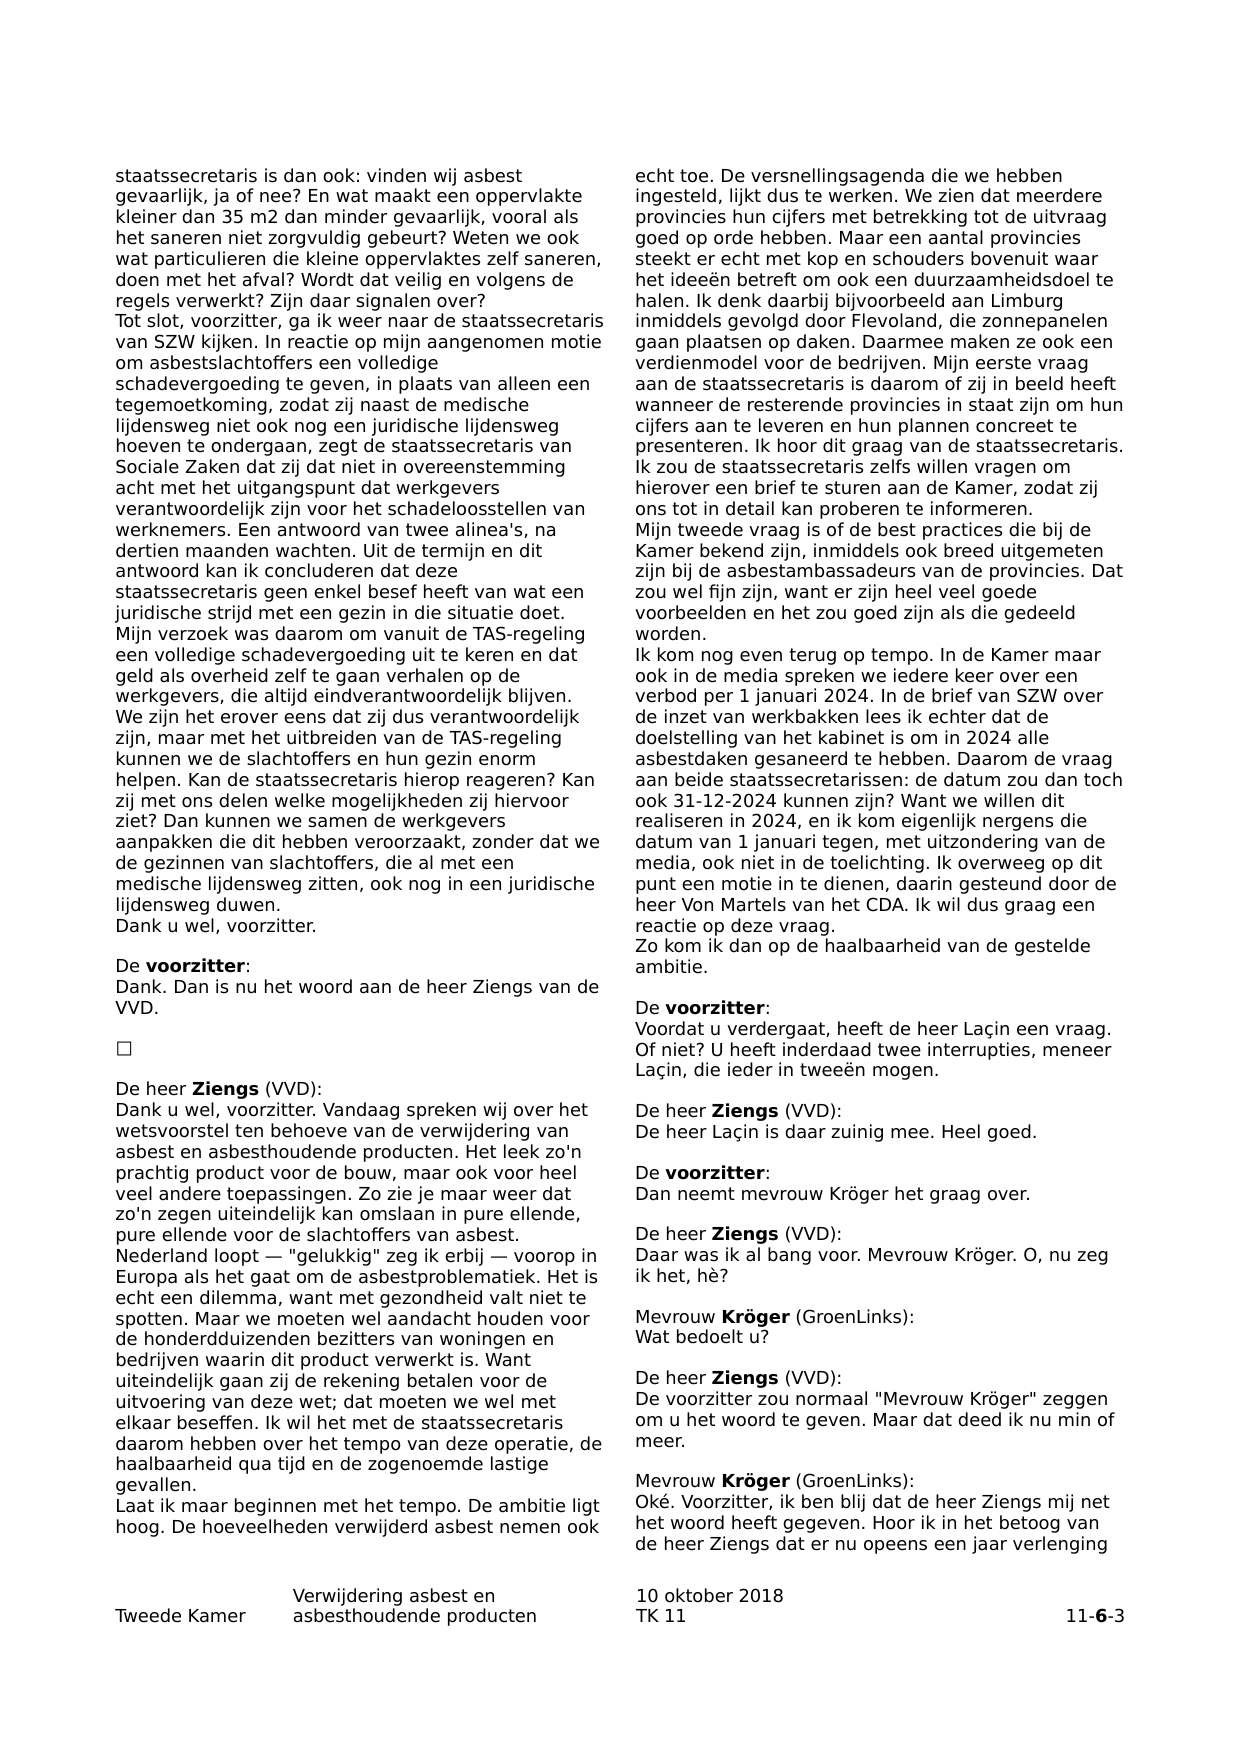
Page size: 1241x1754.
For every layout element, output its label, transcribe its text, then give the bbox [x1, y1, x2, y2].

text Voordat u verdergaat, heeft de heer Laçin een vraag. Of niet? U heeft inderdaad twee interrupties, meneer Laçin, die ieder in tweeën mogen. [635, 1018, 1125, 1081]
text De heer Laçin is daar zuinig mee. Heel goed. [635, 1122, 1125, 1143]
text Laat ik maar beginnen met het tempo. De ambitie ligt hoog. De hoeveelheden verwijderd asbest nemen ook [115, 1496, 605, 1537]
text De heer Ziengs (VVD): [115, 1079, 605, 1100]
text De heer Ziengs (VVD): [635, 1368, 1125, 1389]
text Mevrouw Kröger (GroenLinks): [635, 1307, 1125, 1327]
text Daar was ik al bang voor. Mevrouw Kröger. O, nu zeg ik het, hè? [635, 1245, 1125, 1287]
text Mijn verzoek was daarom om vanuit de TAS-regeling een volledige schadevergoeding uit te keren en dat geld als overheid zelf te gaan verhalen op de werkgevers, die altijd eindverantwoordelijk blijven. We zijn het erover eens dat zij dus verantwoordelijk zijn, maar met het uitbreiden van de TAS-regeling kunnen we de slachtoffers en hun gezin enorm helpen. Kan de staatssecretaris hierop reageren? Kan zij met ons delen welke mogelijkheden zij hiervoor ziet? Dan kunnen we samen de werkgevers aanpakken die dit hebben veroorzaakt, zonder dat we de gezinnen van slachtoffers, die al met een medische lijdensweg zitten, ook nog in een juridische lijdensweg duwen. [115, 624, 605, 915]
text Tot slot, voorzitter, ga ik weer naar de staatssecretaris van SZW kijken. In reactie op mijn aangenomen motie om asbestslachtoffers een volledige schadevergoeding te geven, in plaats van alleen een tegemoetkoming, zodat zij naast de medische lijdensweg niet ook nog een juridische lijdensweg hoeven te ondergaan, zegt de staatssecretaris van Sociale Zaken dat zij dat niet in overeenstemming acht met het uitgangspunt dat werkgevers verantwoordelijk zijn voor het schadeloosstellen van werknemers. Een antwoord van twee alinea's, na dertien maanden wachten. Uit de termijn en dit antwoord kan ik concluderen dat deze staatssecretaris geen enkel besef heeft van wat een juridische strijd met een gezin in die situatie doet. [115, 311, 605, 624]
text Ik kom nog even terug op tempo. In de Kamer maar ook in de media spreken we iedere keer over een verbod per 1 januari 2024. In de brief van SZW over de inzet van werkbakken lees ik echter dat de doelstelling van het kabinet is om in 2024 alle asbestdaken gesaneerd te hebben. Daarom de vraag aan beide staatssecretarissen: de datum zou dan toch ook 31-12-2024 kunnen zijn? Want we willen dit realiseren in 2024, en ik kom eigenlijk nergens die datum van 1 januari tegen, met uitzondering van de media, ook niet in de toelichting. Ik overweeg op dit punt een motie in te dienen, daarin gesteund door de heer Von Martels van het CDA. Ik wil dus graag een reactie op deze vraag. [635, 644, 1125, 936]
text De voorzitter zou normaal "Mevrouw Kröger" zeggen om u het woord te geven. Maar dat deed ik nu min of meer. [635, 1389, 1125, 1451]
text Zo kom ik dan op de haalbaarheid van de gestelde ambitie. [635, 936, 1125, 978]
text De voorzitter: [115, 956, 605, 977]
text Mijn tweede vraag is of de best practices die bij de Kamer bekend zijn, inmiddels ook breed uitgemeten zijn bij de asbestambassadeurs van de provincies. Dat zou wel fijn zijn, want er zijn heel veel goede voorbeelden en het zou goed zijn als die gedeeld worden. [635, 519, 1125, 644]
text Dank u wel, voorzitter. [115, 915, 605, 936]
text Dan neemt mevrouw Kröger het graag over. [635, 1183, 1125, 1204]
text De voorzitter: [635, 998, 1125, 1018]
text staatssecretaris is dan ook: vinden wij asbest gevaarlijk, ja of nee? En wat maakt een oppervlakte kleiner dan 35 m2 dan minder gevaarlijk, vooral als het saneren niet zorgvuldig gebeurt? Weten we ook wat particulieren die kleine oppervlaktes zelf saneren, doen met het afval? Wordt dat veilig en volgens de regels verwerkt? Zijn daar signalen over? [115, 165, 605, 311]
text De heer Ziengs (VVD): [635, 1101, 1125, 1122]
text De heer Ziengs (VVD): [635, 1224, 1125, 1245]
text Dank. Dan is nu het woord aan de heer Ziengs van de VVD. [115, 977, 605, 1018]
text Mevrouw Kröger (GroenLinks): [635, 1471, 1125, 1492]
text Dank u wel, voorzitter. Vandaag spreken wij over het wetsvoorstel ten behoeve van de verwijdering van asbest en asbesthoudende producten. Het leek zo'n prachtig product voor de bouw, maar ook voor heel veel andere toepassingen. Zo zie je maar weer dat zo'n zegen uiteindelijk kan omslaan in pure ellende, pure ellende voor de slachtoffers van asbest. Nederland loopt — "gelukkig" zeg ik erbij — voorop in Europa als het gaat om de asbestproblematiek. Het is echt een dilemma, want met gezondheid valt niet te spotten. Maar we moeten wel aandacht houden voor de honderdduizenden bezitters van woningen en bedrijven waarin dit product verwerkt is. Want uiteindelijk gaan zij de rekening betalen voor de uitvoering van deze wet; dat moeten we wel met elkaar beseffen. Ik wil het met de staatssecretaris daarom hebben over het tempo van deze operatie, de haalbaarheid qua tijd en de zogenoemde lastige gevallen. [115, 1100, 605, 1496]
text echt toe. De versnellingsagenda die we hebben ingesteld, lijkt dus te werken. We zien dat meerdere provincies hun cijfers met betrekking tot de uitvraag goed op orde hebben. Maar een aantal provincies steekt er echt met kop en schouders bovenuit waar het ideeën betreft om ook een duurzaamheidsdoel te halen. Ik denk daarbij bijvoorbeeld aan Limburg inmiddels gevolgd door Flevoland, die zonnepanelen gaan plaatsen op daken. Daarmee maken ze ook een verdienmodel voor de bedrijven. Mijn eerste vraag aan de staatssecretaris is daarom of zij in beeld heeft wanneer de resterende provincies in staat zijn om hun cijfers aan te leveren en hun plannen concreet te presenteren. Ik hoor dit graag van de staatssecretaris. Ik zou de staatssecretaris zelfs willen vragen om hierover een brief te sturen aan de Kamer, zodat zij ons tot in detail kan proberen te informeren. [635, 165, 1125, 519]
text De voorzitter: [635, 1163, 1125, 1183]
text Wat bedoelt u? [635, 1327, 1125, 1348]
text ⬜ [115, 1038, 605, 1059]
text Oké. Voorzitter, ik ben blij dat de heer Ziengs mij net het woord heeft gegeven. Hoor ik in het betoog van de heer Ziengs dat er nu opeens een jaar verlenging [635, 1492, 1125, 1554]
